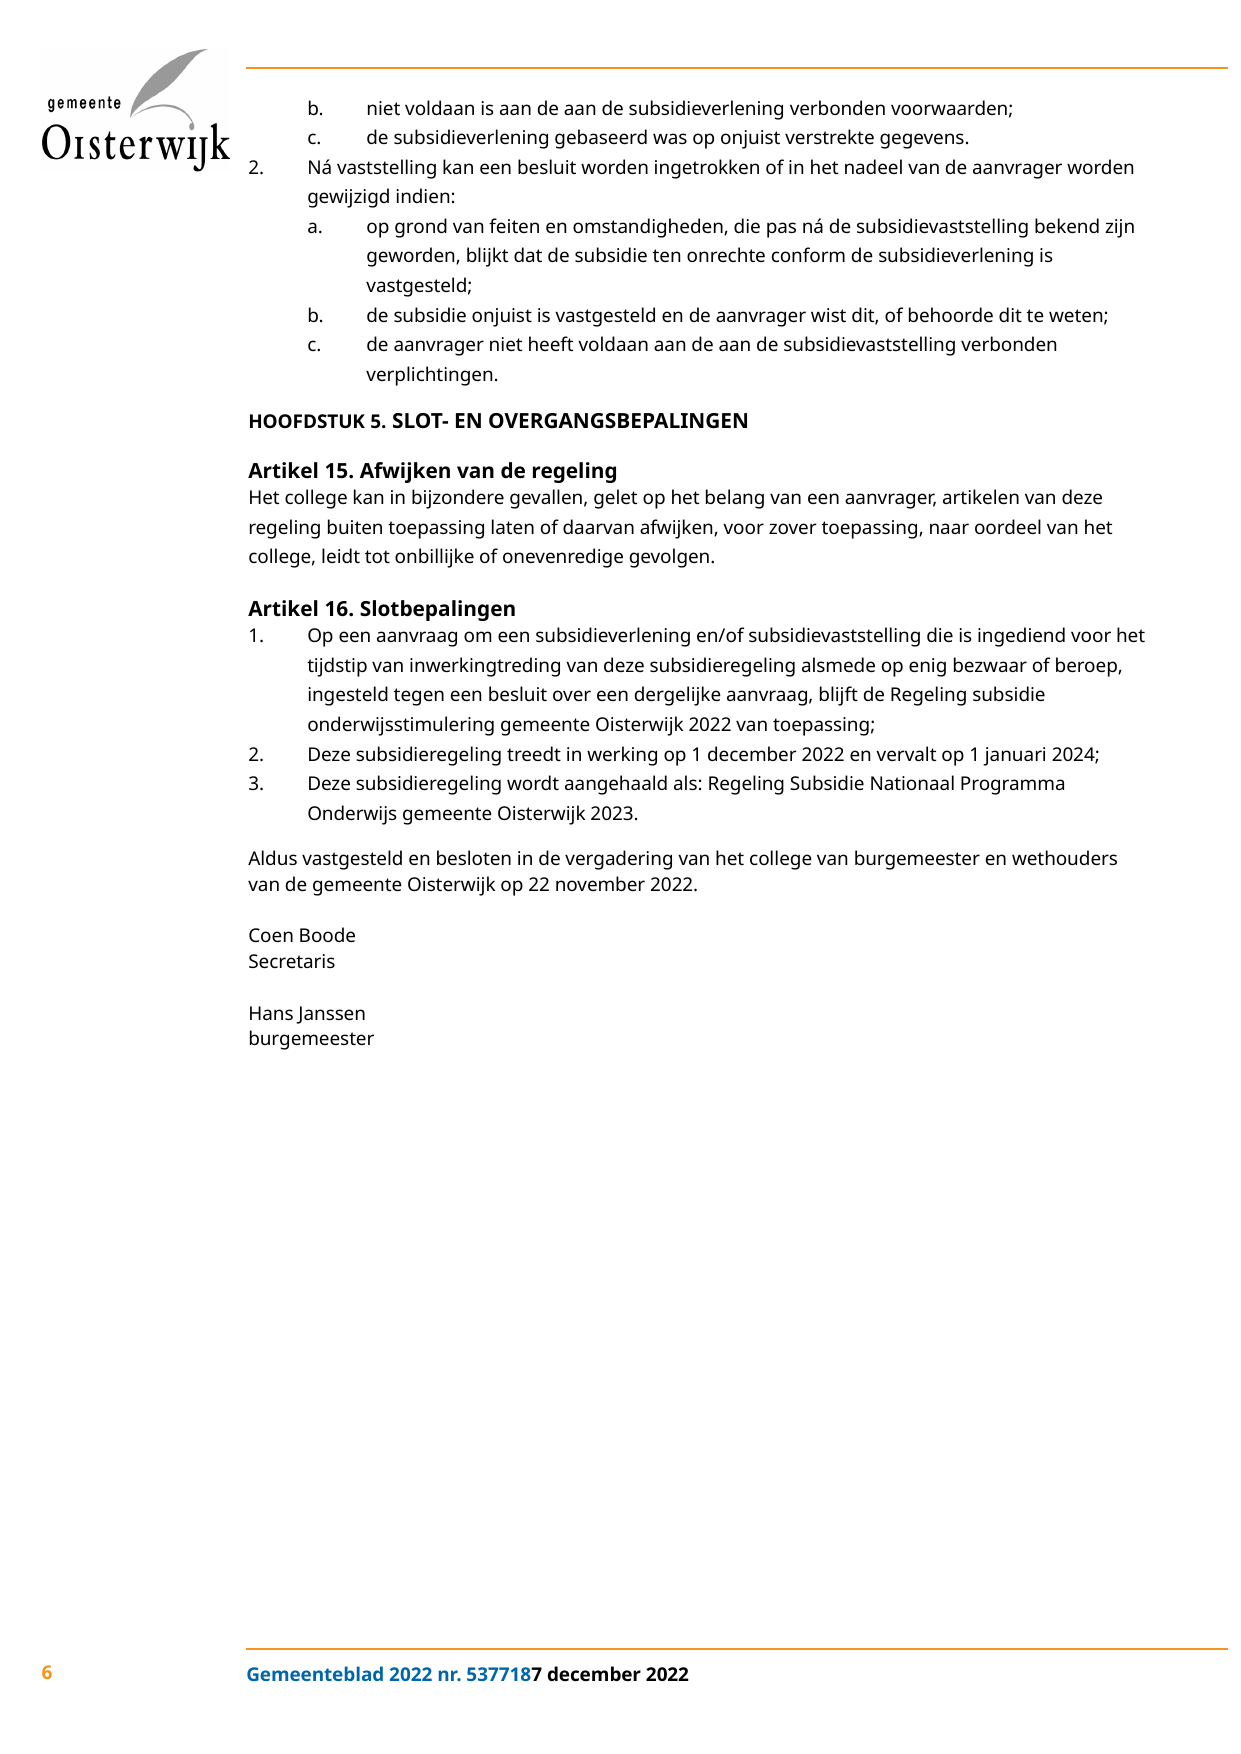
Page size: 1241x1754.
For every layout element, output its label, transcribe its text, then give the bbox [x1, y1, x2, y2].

text Artikel 16. Slotbepalingen [248, 594, 1152, 622]
list de subsidie onjuist is vastgesteld en de aanvrager wist dit, of behoorde dit te weten; [307, 302, 1152, 328]
list Ná vaststelling kan een besluit worden ingetrokken of in het nadeel van de aanvrager worden gewijzigd indien: [248, 154, 1152, 209]
text HOOFDSTUK 5. SLOT- EN OVERGANGSBEPALINGEN [248, 407, 1152, 435]
text Secretaris [248, 948, 1152, 974]
text Aldus vastgesteld en besloten in de vergadering van het college van burgemeester en wethouders van de gemeente Oisterwijk op 22 november 2022. [248, 846, 1152, 897]
text Coen Boode [248, 923, 1152, 948]
text burgemeester [248, 1026, 1152, 1051]
list Op een aanvraag om een subsidieverlening en/of subsidievaststelling die is ingediend voor het tijdstip van inwerkingtreding van deze subsidieregeling alsmede op enig bezwaar of beroep, ingesteld tegen een besluit over een dergelijke aanvraag, blijft de Regeling subsidie onderwijsstimulering gemeente Oisterwijk 2022 van toepassing; [248, 622, 1152, 737]
list de aanvrager niet heeft voldaan aan de aan de subsidievaststelling verbonden verplichtingen. [307, 331, 1152, 387]
list de subsidieverlening gebaseerd was op onjuist verstrekte gegevens. [307, 124, 1152, 150]
list niet voldaan is aan de aan de subsidieverlening verbonden voorwaarden; [307, 95, 1152, 121]
text Hans Janssen [248, 1000, 1152, 1026]
picture [41, 47, 231, 172]
list Deze subsidieregeling treedt in werking op 1 december 2022 en vervalt op 1 januari 2024; [248, 741, 1152, 766]
text Het college kan in bijzondere gevallen, gelet op het belang van een aanvrager, artikelen van deze regeling buiten toepassing laten of daarvan afwijken, voor zover toepassing, naar oordeel van het college, leidt tot onbillijke of onevenredige gevolgen. [248, 484, 1152, 569]
text Artikel 15. Afwijken van de regeling [248, 456, 1152, 484]
list Deze subsidieregeling wordt aangehaald als: Regeling Subsidie Nationaal Programma Onderwijs gemeente Oisterwijk 2023. [248, 770, 1152, 826]
list op grond van feiten en omstandigheden, die pas ná de subsidievaststelling bekend zijn geworden, blijkt dat de subsidie ten onrechte conform de subsidieverlening is vastgesteld; [307, 213, 1152, 298]
